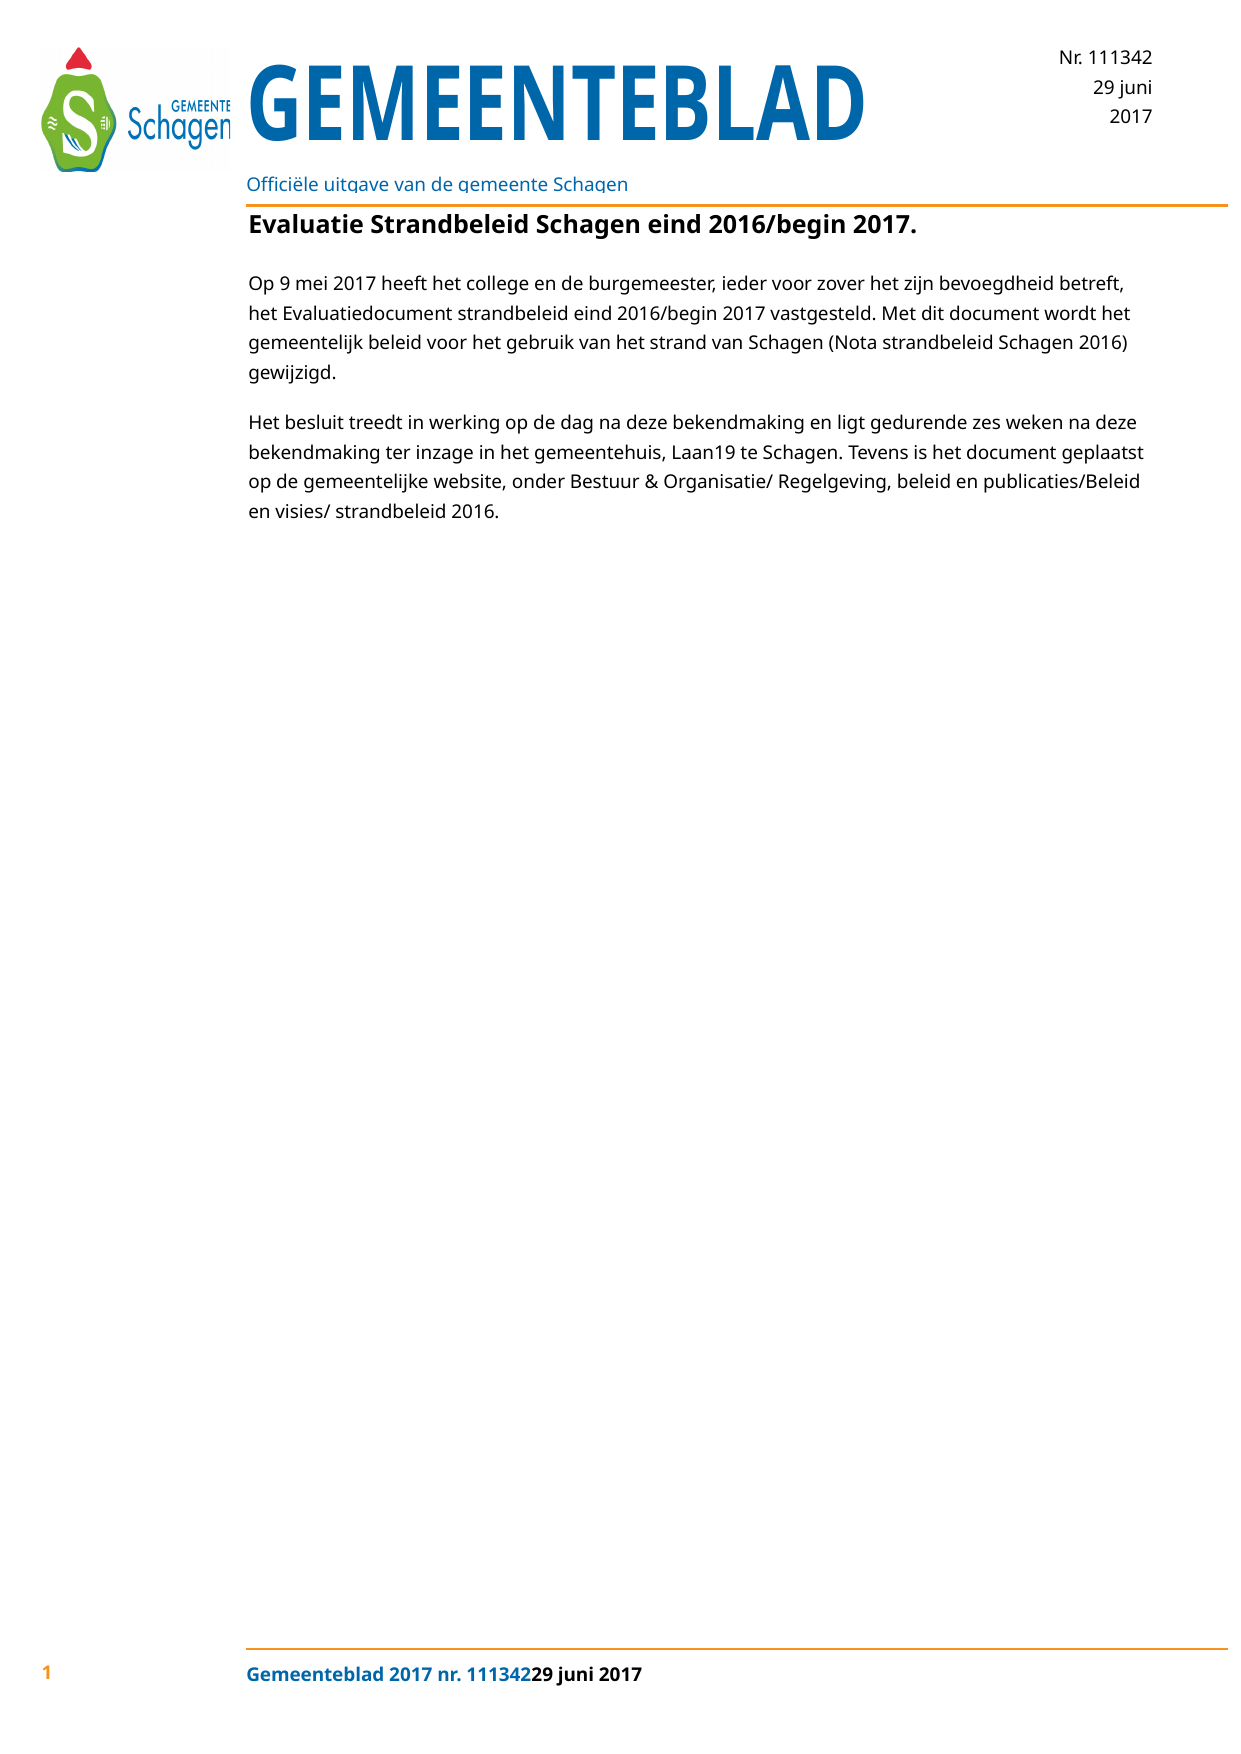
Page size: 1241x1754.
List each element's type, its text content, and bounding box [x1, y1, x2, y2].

text Evaluatie Strandbeleid Schagen eind 2016/begin 2017. [248, 207, 1152, 241]
picture [41, 47, 231, 172]
text Het besluit treedt in werking op de dag na deze bekendmaking en ligt gedurende zes weken na deze bekendmaking ter inzage in het gemeentehuis, Laan19 te Schagen. Tevens is het document geplaatst op de gemeentelijke website, onder Bestuur & Organisatie/ Regelgeving, beleid en publicaties/Beleid en visies/ strandbeleid 2016. [248, 409, 1152, 524]
text Op 9 mei 2017 heeft het college en de burgemeester, ieder voor zover het zijn bevoegdheid betreft, het Evaluatiedocument strandbeleid eind 2016/begin 2017 vastgesteld. Met dit document wordt het gemeentelijk beleid voor het gebruik van het strand van Schagen (Nota strandbeleid Schagen 2016) gewijzigd. [248, 270, 1152, 385]
